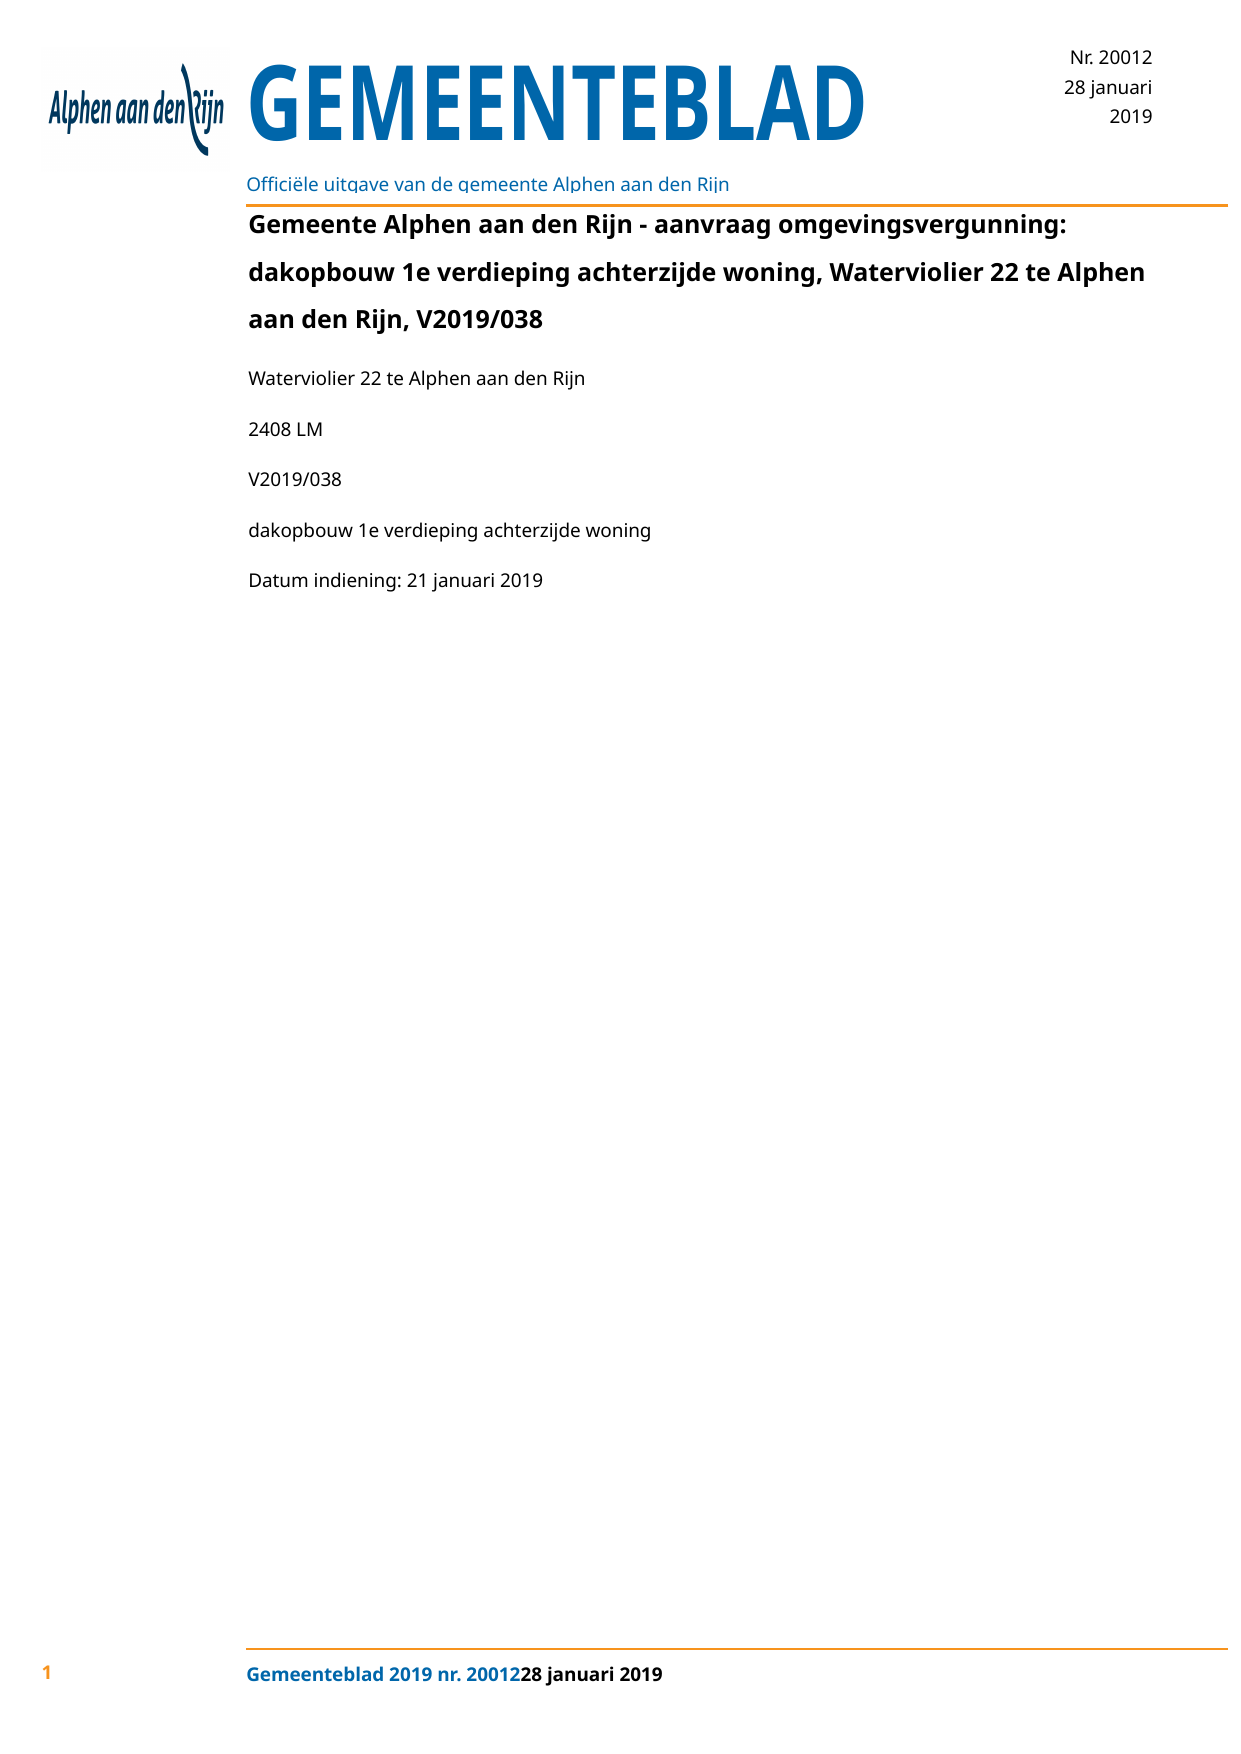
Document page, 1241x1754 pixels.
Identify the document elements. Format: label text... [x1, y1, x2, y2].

text dakopbouw 1e verdieping achterzijde woning [248, 517, 1152, 542]
text V2019/038 [248, 466, 1152, 492]
text Waterviolier 22 te Alphen aan den Rijn [248, 366, 1152, 391]
picture [41, 47, 231, 172]
text Datum indiening: 21 januari 2019 [248, 567, 1152, 593]
text Gemeente Alphen aan den Rijn - aanvraag omgevingsvergunning: dakopbouw 1e verdieping achterzijde woning, Waterviolier 22 te Alphen aan den Rijn, V2019/038 [248, 207, 1152, 336]
text 2408 LM [248, 416, 1152, 442]
